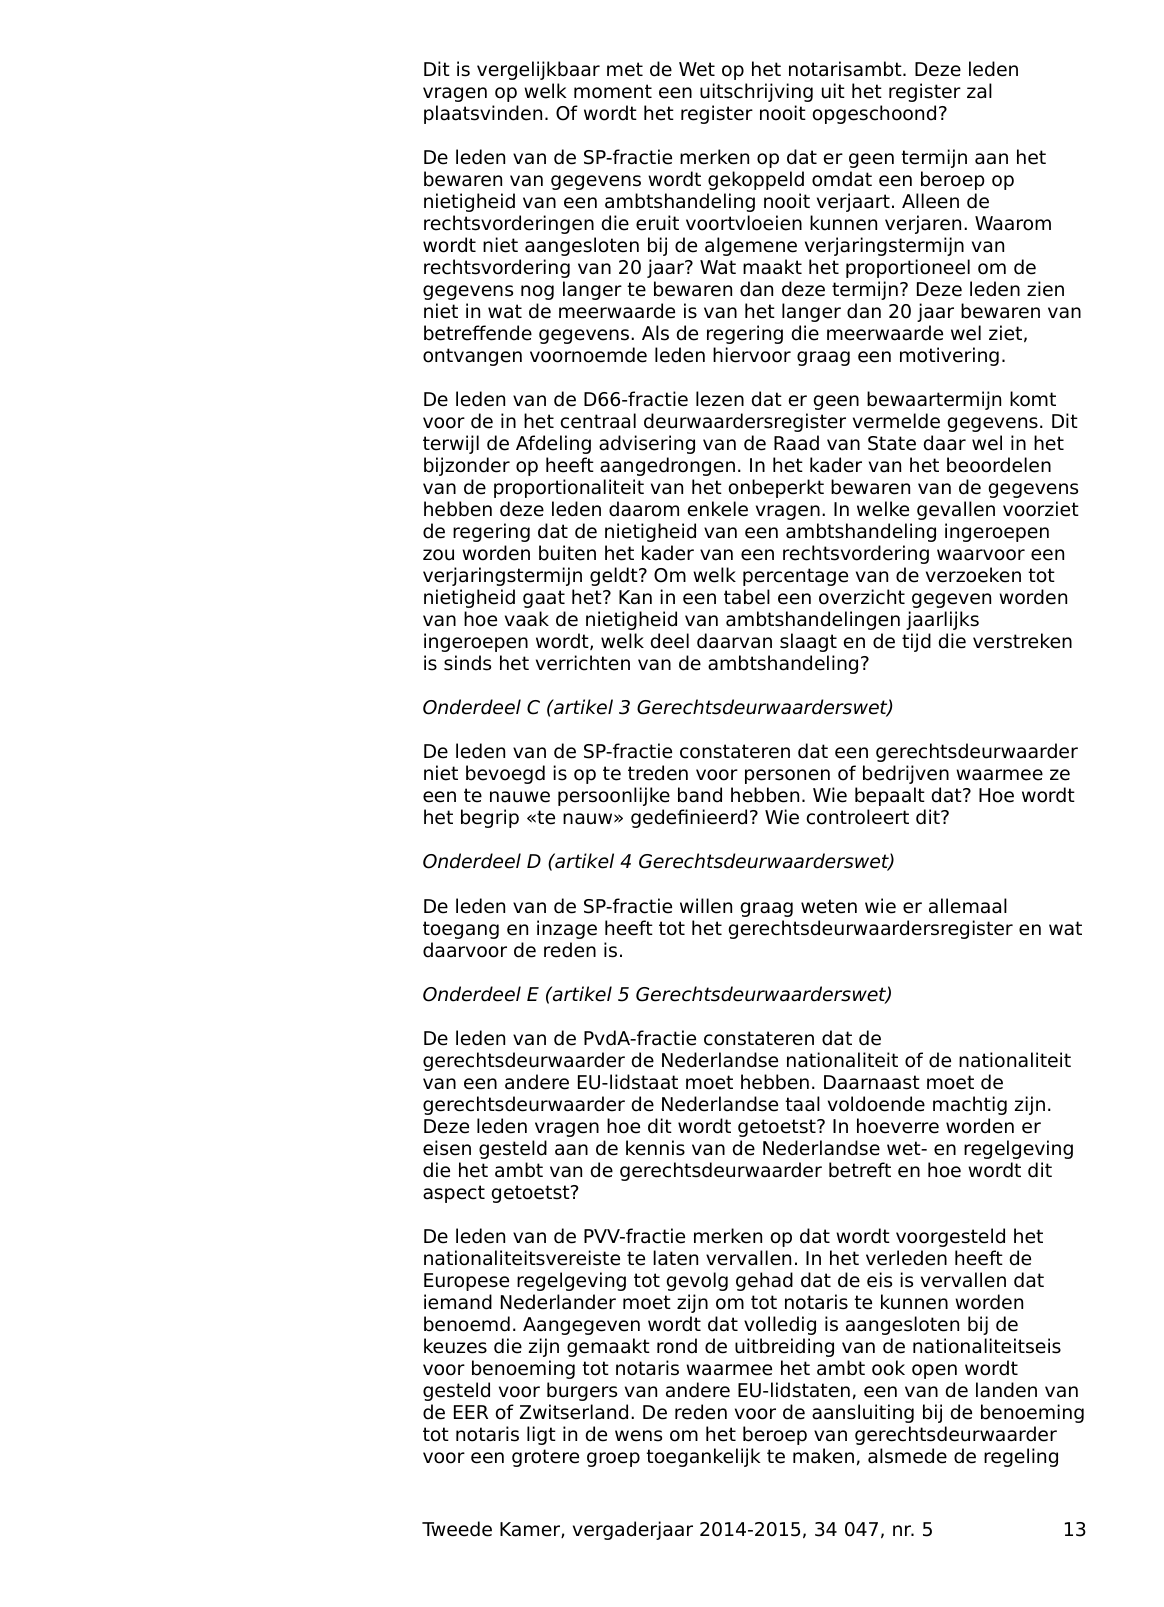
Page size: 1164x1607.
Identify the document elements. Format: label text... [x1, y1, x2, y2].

text De leden van de SP-fractie constateren dat een gerechtsdeurwaarder niet bevoegd is op te treden voor personen of bedrijven waarmee ze een te nauwe persoonlijke band hebben. Wie bepaalt dat? Hoe wordt het begrip «te nauw» gedefinieerd? Wie controleert dit? [422, 741, 1087, 829]
text De leden van de PVV-fractie merken op dat wordt voorgesteld het nationaliteitsvereiste te laten vervallen. In het verleden heeft de Europese regelgeving tot gevolg gehad dat de eis is vervallen dat iemand Nederlander moet zijn om tot notaris te kunnen worden benoemd. Aangegeven wordt dat volledig is aangesloten bij de keuzes die zijn gemaakt rond de uitbreiding van de nationaliteitseis voor benoeming tot notaris waarmee het ambt ook open wordt gesteld voor burgers van andere EU-lidstaten, een van de landen van de EER of Zwitserland. De reden voor de aansluiting bij de benoeming tot notaris ligt in de wens om het beroep van gerechtsdeurwaarder voor een grotere groep toegankelijk te maken, alsmede de regeling [422, 1226, 1087, 1468]
text De leden van de PvdA-fractie constateren dat de gerechtsdeurwaarder de Nederlandse nationaliteit of de nationaliteit van een andere EU-lidstaat moet hebben. Daarnaast moet de gerechtsdeurwaarder de Nederlandse taal voldoende machtig zijn. Deze leden vragen hoe dit wordt getoetst? In hoeverre worden er eisen gesteld aan de kennis van de Nederlandse wet- en regelgeving die het ambt van de gerechtsdeurwaarder betreft en hoe wordt dit aspect getoetst? [422, 1028, 1087, 1204]
subtitle Onderdeel E (artikel 5 Gerechtsdeurwaarderswet) [422, 984, 1087, 1006]
text De leden van de SP-fractie willen graag weten wie er allemaal toegang en inzage heeft tot het gerechtsdeurwaardersregister en wat daarvoor de reden is. [422, 896, 1087, 961]
text De leden van de D66-fractie lezen dat er geen bewaartermijn komt voor de in het centraal deurwaardersregister vermelde gegevens. Dit terwijl de Afdeling advisering van de Raad van State daar wel in het bijzonder op heeft aangedrongen. In het kader van het beoordelen van de proportionaliteit van het onbeperkt bewaren van de gegevens hebben deze leden daarom enkele vragen. In welke gevallen voorziet de regering dat de nietigheid van een ambtshandeling ingeroepen zou worden buiten het kader van een rechtsvordering waarvoor een verjaringstermijn geldt? Om welk percentage van de verzoeken tot nietigheid gaat het? Kan in een tabel een overzicht gegeven worden van hoe vaak de nietigheid van ambtshandelingen jaarlijks ingeroepen wordt, welk deel daarvan slaagt en de tijd die verstreken is sinds het verrichten van de ambtshandeling? [422, 389, 1087, 675]
text Dit is vergelijkbaar met de Wet op het notarisambt. Deze leden vragen op welk moment een uitschrijving uit het register zal plaatsvinden. Of wordt het register nooit opgeschoond? [422, 59, 1087, 125]
subtitle Onderdeel D (artikel 4 Gerechtsdeurwaarderswet) [422, 851, 1087, 873]
text De leden van de SP-fractie merken op dat er geen termijn aan het bewaren van gegevens wordt gekoppeld omdat een beroep op nietigheid van een ambtshandeling nooit verjaart. Alleen de rechtsvorderingen die eruit voortvloeien kunnen verjaren. Waarom wordt niet aangesloten bij de algemene verjaringstermijn van rechtsvordering van 20 jaar? Wat maakt het proportioneel om de gegevens nog langer te bewaren dan deze termijn? Deze leden zien niet in wat de meerwaarde is van het langer dan 20 jaar bewaren van betreffende gegevens. Als de regering die meerwaarde wel ziet, ontvangen voornoemde leden hiervoor graag een motivering. [422, 147, 1087, 367]
subtitle Onderdeel C (artikel 3 Gerechtsdeurwaarderswet) [422, 697, 1087, 719]
